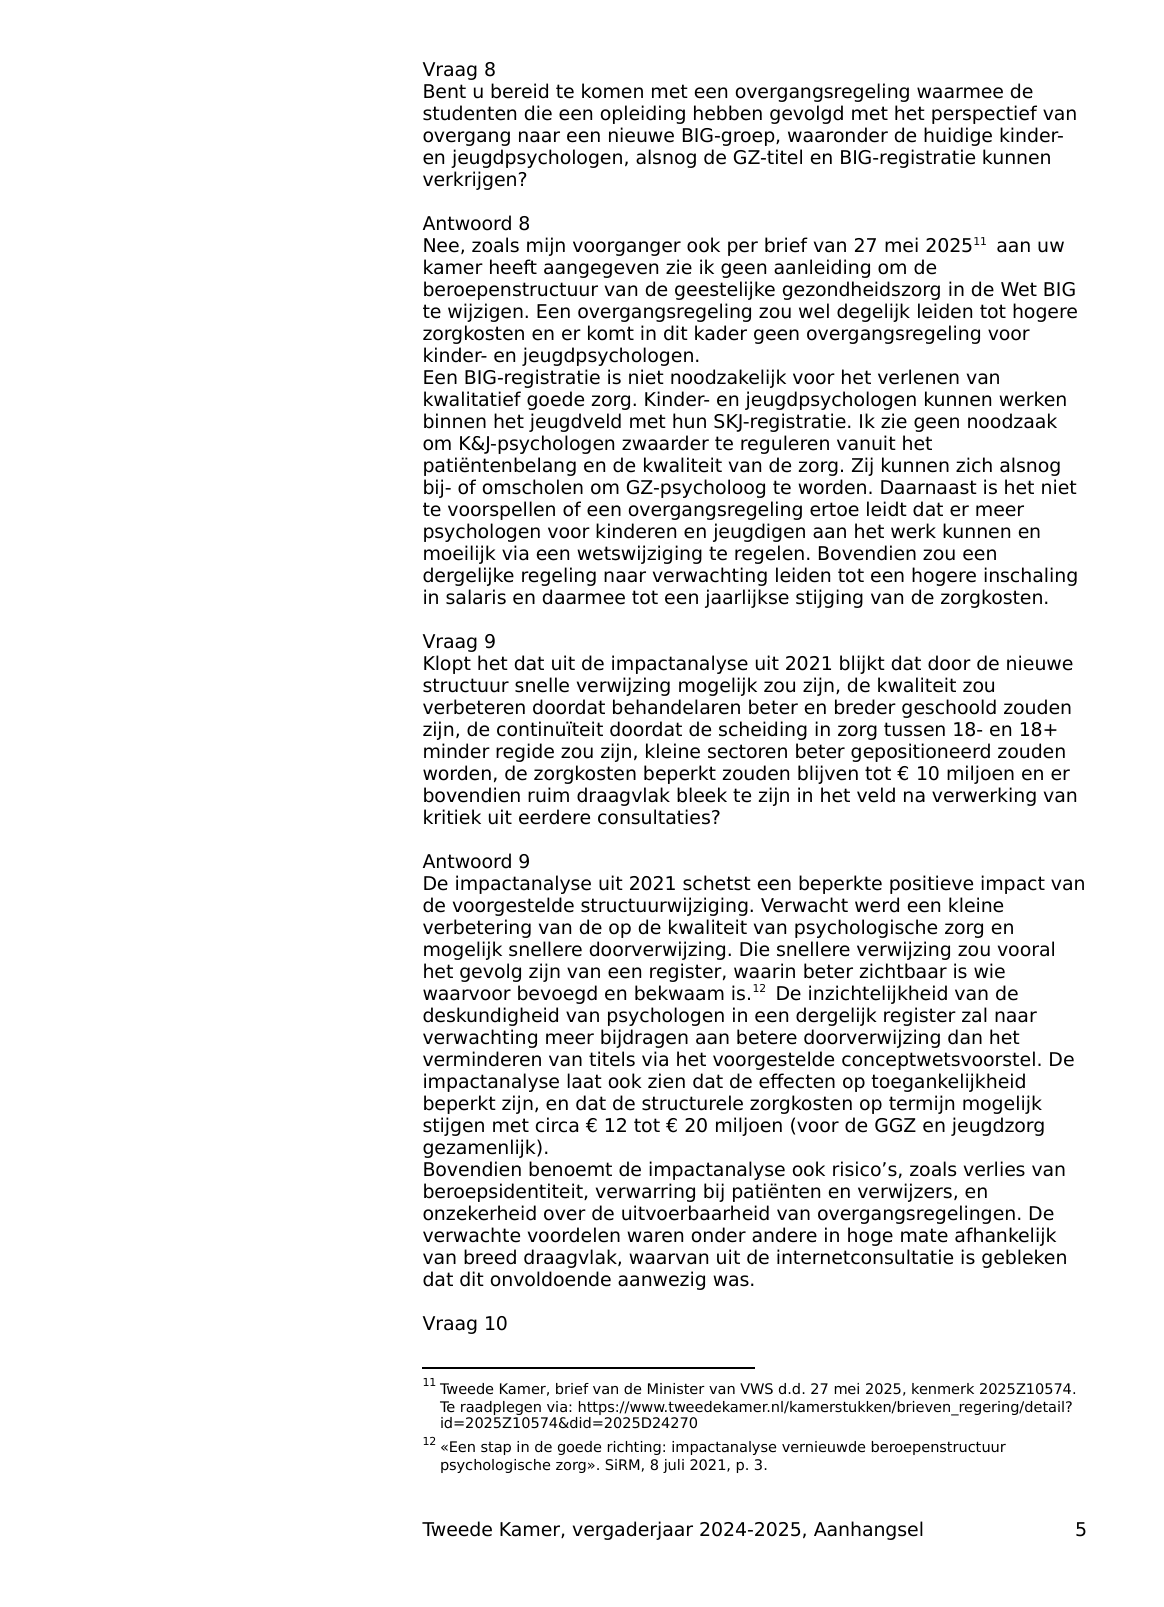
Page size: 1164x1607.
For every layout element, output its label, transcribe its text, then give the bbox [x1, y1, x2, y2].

text Tweede Kamer, brief van de Minister van VWS d.d. 27 mei 2025, kenmerk 2025Z10574. Te raadplegen via: https://www.tweedekamer.nl/kamerstukken/brieven_regering/detail?id=2025Z10574&did=2025D24270 [422, 1377, 1087, 1432]
text «Een stap in de goede richting: impactanalyse vernieuwde beroepenstructuur psychologische zorg». SiRM, 8 juli 2021, p. 3. [422, 1435, 1087, 1474]
text De impactanalyse uit 2021 schetst een beperkte positieve impact van de voorgestelde structuurwijziging. Verwacht werd een kleine verbetering van de op de kwaliteit van psychologische zorg en mogelijk snellere doorverwijzing. Die snellere verwijzing zou vooral het gevolg zijn van een register, waarin beter zichtbaar is wie waarvoor bevoegd en bekwaam is. De inzichtelijkheid van de deskundigheid van psychologen in een dergelijk register zal naar verwachting meer bijdragen aan betere doorverwijzing dan het verminderen van titels via het voorgestelde conceptwetsvoorstel. De impactanalyse laat ook zien dat de effecten op toegankelijkheid beperkt zijn, en dat de structurele zorgkosten op termijn mogelijk stijgen met circa € 12 tot € 20 miljoen (voor de GGZ en jeugdzorg gezamenlijk). [422, 873, 1087, 1159]
text Nee, zoals mijn voorganger ook per brief van 27 mei 2025 aan uw kamer heeft aangegeven zie ik geen aanleiding om de beroepenstructuur van de geestelijke gezondheidszorg in de Wet BIG te wijzigen. Een overgangsregeling zou wel degelijk leiden tot hogere zorgkosten en er komt in dit kader geen overgangsregeling voor kinder- en jeugdpsychologen. [422, 235, 1087, 367]
text Een BIG-registratie is niet noodzakelijk voor het verlenen van kwalitatief goede zorg. Kinder- en jeugdpsychologen kunnen werken binnen het jeugdveld met hun SKJ-registratie. Ik zie geen noodzaak om K&J-psychologen zwaarder te reguleren vanuit het patiëntenbelang en de kwaliteit van de zorg. Zij kunnen zich alsnog bij- of omscholen om GZ-psycholoog te worden. Daarnaast is het niet te voorspellen of een overgangsregeling ertoe leidt dat er meer psychologen voor kinderen en jeugdigen aan het werk kunnen en moeilijk via een wetswijziging te regelen. Bovendien zou een dergelijke regeling naar verwachting leiden tot een hogere inschaling in salaris en daarmee tot een jaarlijkse stijging van de zorgkosten. [422, 367, 1087, 609]
text Klopt het dat uit de impactanalyse uit 2021 blijkt dat door de nieuwe structuur snelle verwijzing mogelijk zou zijn, de kwaliteit zou verbeteren doordat behandelaren beter en breder geschoold zouden zijn, de continuïteit doordat de scheiding in zorg tussen 18- en 18+ minder regide zou zijn, kleine sectoren beter gepositioneerd zouden worden, de zorgkosten beperkt zouden blijven tot € 10 miljoen en er bovendien ruim draagvlak bleek te zijn in het veld na verwerking van kritiek uit eerdere consultaties? [422, 653, 1087, 829]
text Antwoord 8 [422, 213, 1087, 235]
text Vraag 8 [422, 59, 1087, 81]
text Vraag 10 [422, 1313, 1087, 1335]
text Bent u bereid te komen met een overgangsregeling waarmee de studenten die een opleiding hebben gevolgd met het perspectief van overgang naar een nieuwe BIG-groep, waaronder de huidige kinder- en jeugdpsychologen, alsnog de GZ-titel en BIG-registratie kunnen verkrijgen? [422, 81, 1087, 191]
text Vraag 9 [422, 631, 1087, 653]
text Bovendien benoemt de impactanalyse ook risico’s, zoals verlies van beroepsidentiteit, verwarring bij patiënten en verwijzers, en onzekerheid over de uitvoerbaarheid van overgangsregelingen. De verwachte voordelen waren onder andere in hoge mate afhankelijk van breed draagvlak, waarvan uit de internetconsultatie is gebleken dat dit onvoldoende aanwezig was. [422, 1159, 1087, 1291]
text Antwoord 9 [422, 851, 1087, 873]
